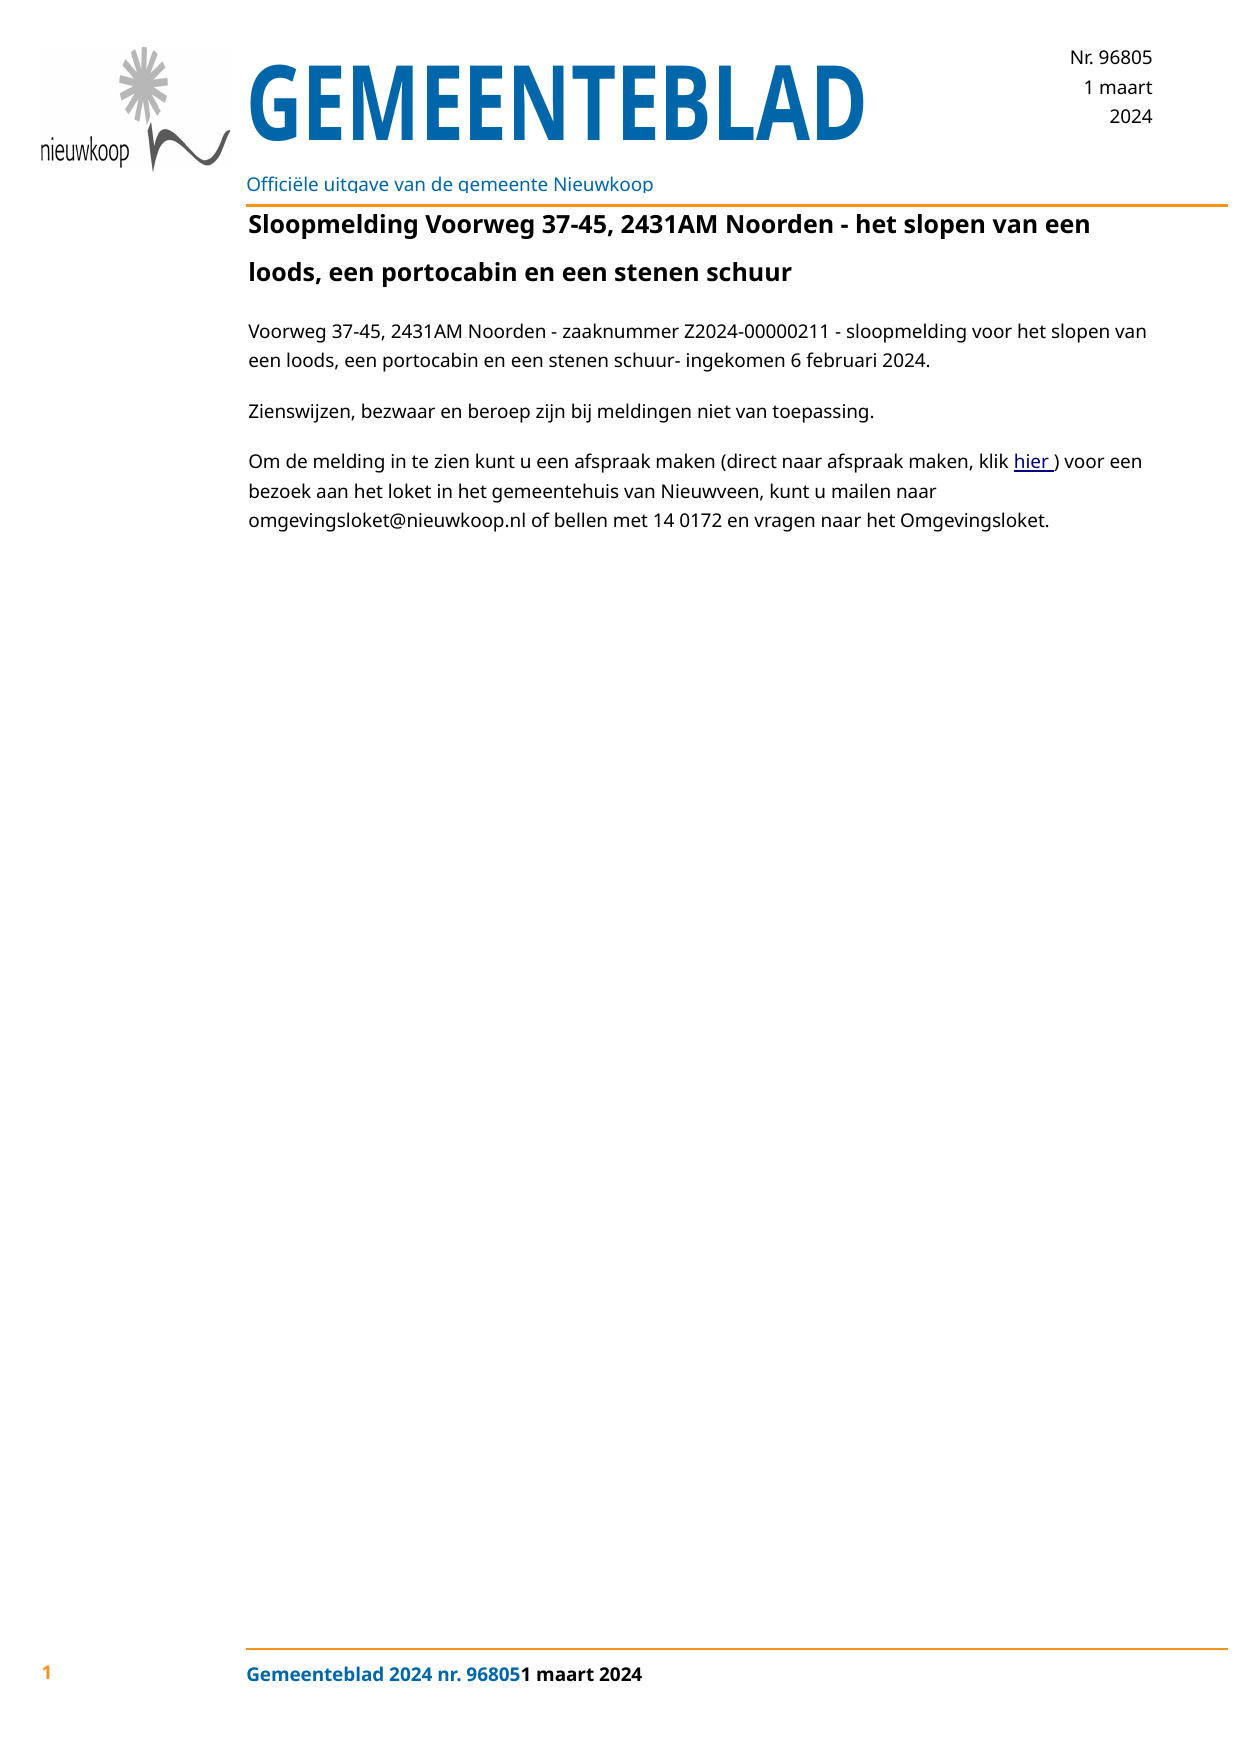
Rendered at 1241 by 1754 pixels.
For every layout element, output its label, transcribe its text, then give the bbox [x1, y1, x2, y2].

picture [41, 47, 231, 172]
text Voorweg 37-45, 2431AM Noorden - zaaknummer Z2024-00000211 - sloopmelding voor het slopen van een loods, een portocabin en een stenen schuur- ingekomen 6 februari 2024. [248, 318, 1152, 373]
text Om de melding in te zien kunt u een afspraak maken (direct naar afspraak maken, klik hier ) voor een bezoek aan het loket in het gemeentehuis van Nieuwveen, kunt u mailen naar omgevingsloket@nieuwkoop.nl of bellen met 14 0172 en vragen naar het Omgevingsloket. [248, 448, 1152, 533]
text Zienswijzen, bezwaar en beroep zijn bij meldingen niet van toepassing. [248, 398, 1152, 424]
text Sloopmelding Voorweg 37-45, 2431AM Noorden - het slopen van een loods, een portocabin en een stenen schuur [248, 207, 1152, 288]
